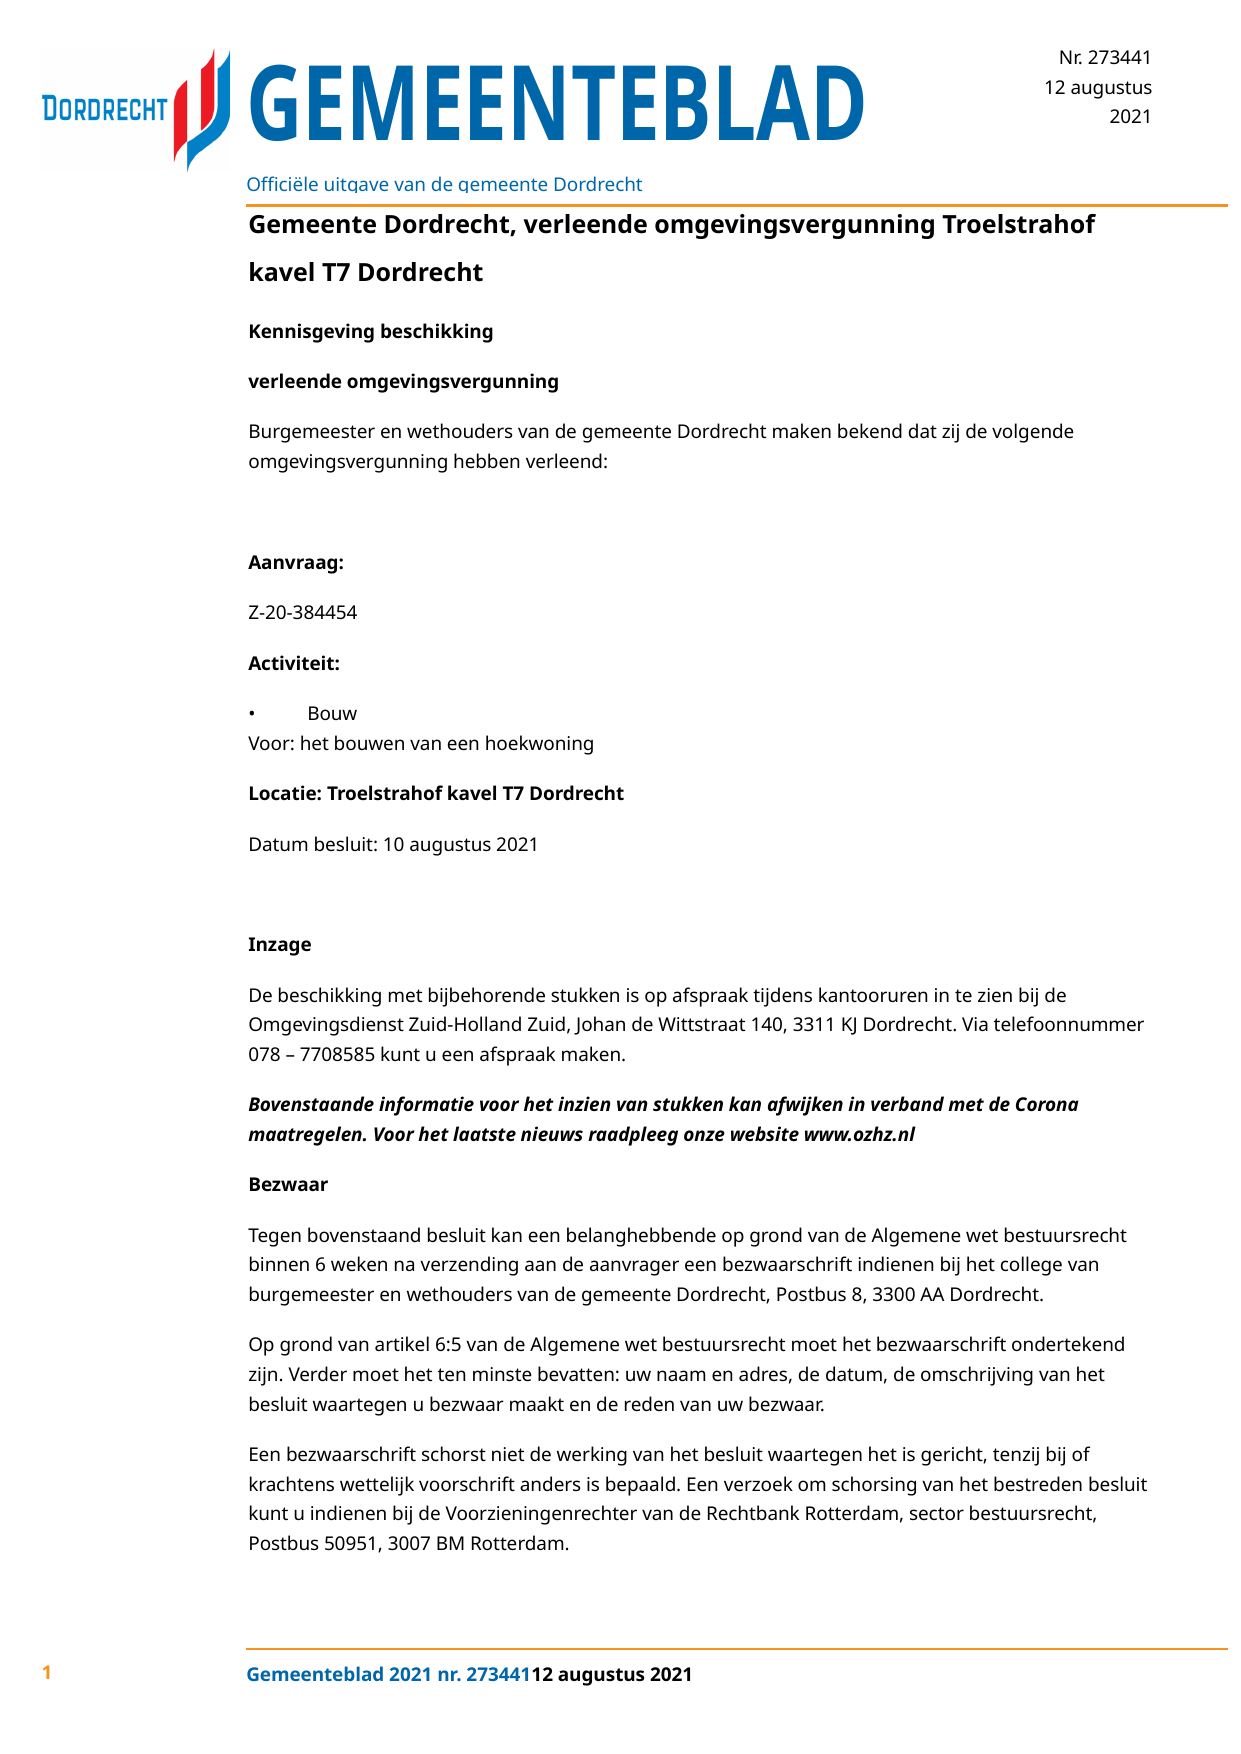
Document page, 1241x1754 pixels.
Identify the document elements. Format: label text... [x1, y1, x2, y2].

text Inzage [248, 932, 1152, 957]
text Activiteit: [248, 650, 1152, 676]
text Voor: het bouwen van een hoekwoning [248, 730, 1152, 756]
text verleende omgevingsvergunning [248, 368, 1152, 394]
text Kennisgeving beschikking [248, 318, 1152, 344]
text Aanvraag: [248, 549, 1152, 575]
text Z-20-384454 [248, 599, 1152, 625]
text Tegen bovenstaand besluit kan een belanghebbende op grond van de Algemene wet bestuursrecht binnen 6 weken na verzending aan de aanvrager een bezwaarschrift indienen bij het college van burgemeester en wethouders van de gemeente Dordrecht, Postbus 8, 3300 AA Dordrecht. [248, 1222, 1152, 1307]
text De beschikking met bijbehorende stukken is op afspraak tijdens kantooruren in te zien bij de Omgevingsdienst Zuid-Holland Zuid, Johan de Wittstraat 140, 3311 KJ Dordrecht. Via telefoonnummer 078 – 7708585 kunt u een afspraak maken. [248, 982, 1152, 1067]
text Burgemeester en wethouders van de gemeente Dordrecht maken bekend dat zij de volgende omgevingsvergunning hebben verleend: [248, 419, 1152, 474]
text Bovenstaande informatie voor het inzien van stukken kan afwijken in verband met de Corona maatregelen. Voor het laatste nieuws raadpleeg onze website www.ozhz.nl [248, 1092, 1152, 1147]
picture [41, 47, 231, 172]
list Bouw [248, 700, 1152, 726]
text Gemeente Dordrecht, verleende omgevingsvergunning Troelstrahof kavel T7 Dordrecht [248, 207, 1152, 288]
text Op grond van artikel 6:5 van de Algemene wet bestuursrecht moet het bezwaarschrift ondertekend zijn. Verder moet het ten minste bevatten: uw naam en adres, de datum, de omschrijving van het besluit waartegen u bezwaar maakt en de reden van uw bezwaar. [248, 1332, 1152, 1417]
text Een bezwaarschrift schorst niet de werking van het besluit waartegen het is gericht, tenzij bij of krachtens wettelijk voorschrift anders is bepaald. Een verzoek om schorsing van het bestreden besluit kunt u indienen bij de Voorzieningenrechter van de Rechtbank Rotterdam, sector bestuursrecht, Postbus 50951, 3007 BM Rotterdam. [248, 1441, 1152, 1556]
text Datum besluit: 10 augustus 2021 [248, 831, 1152, 857]
text Locatie: Troelstrahof kavel T7 Dordrecht [248, 780, 1152, 806]
text Bezwaar [248, 1172, 1152, 1197]
